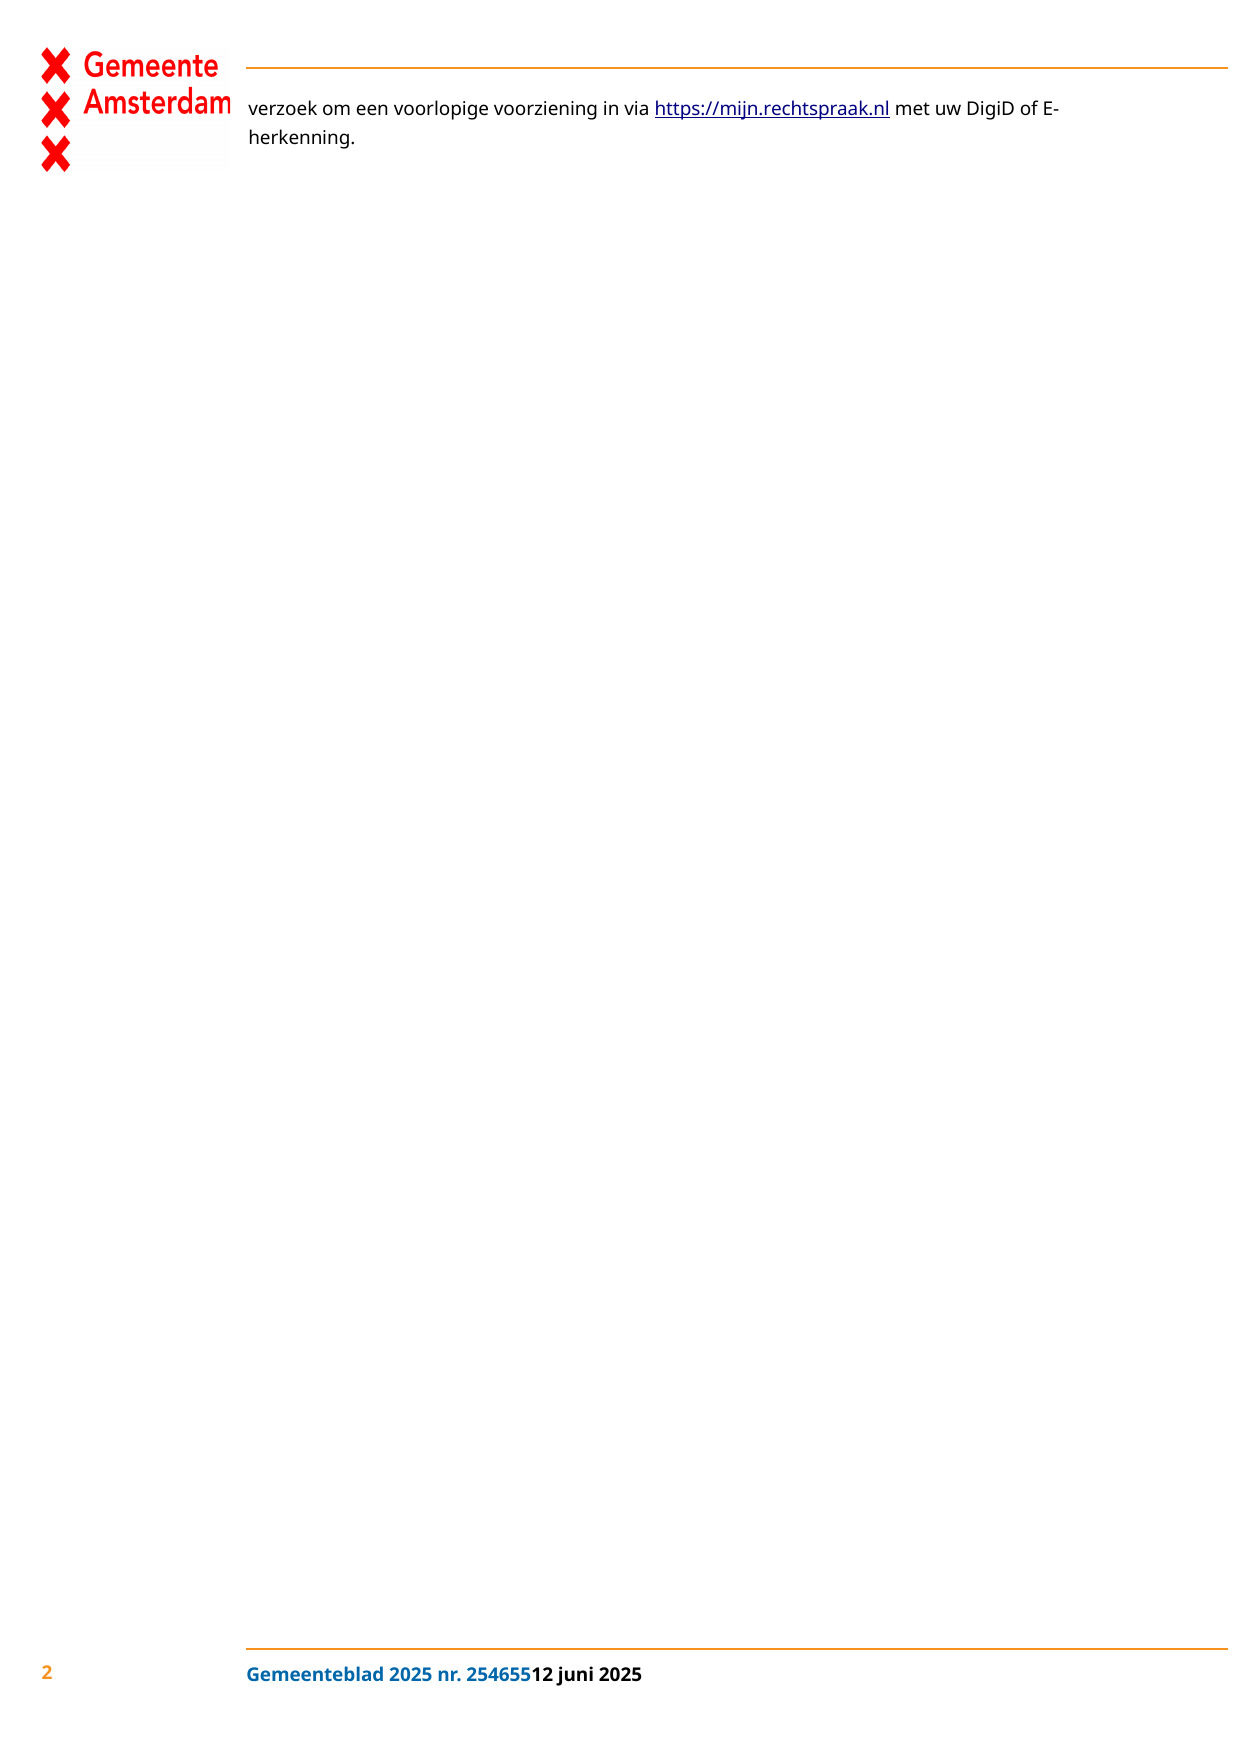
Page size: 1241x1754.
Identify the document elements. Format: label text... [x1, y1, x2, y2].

text verzoek om een voorlopige voorziening in via https://mijn.rechtspraak.nl met uw DigiD of E-herkenning. [248, 95, 1152, 150]
picture [41, 47, 231, 172]
